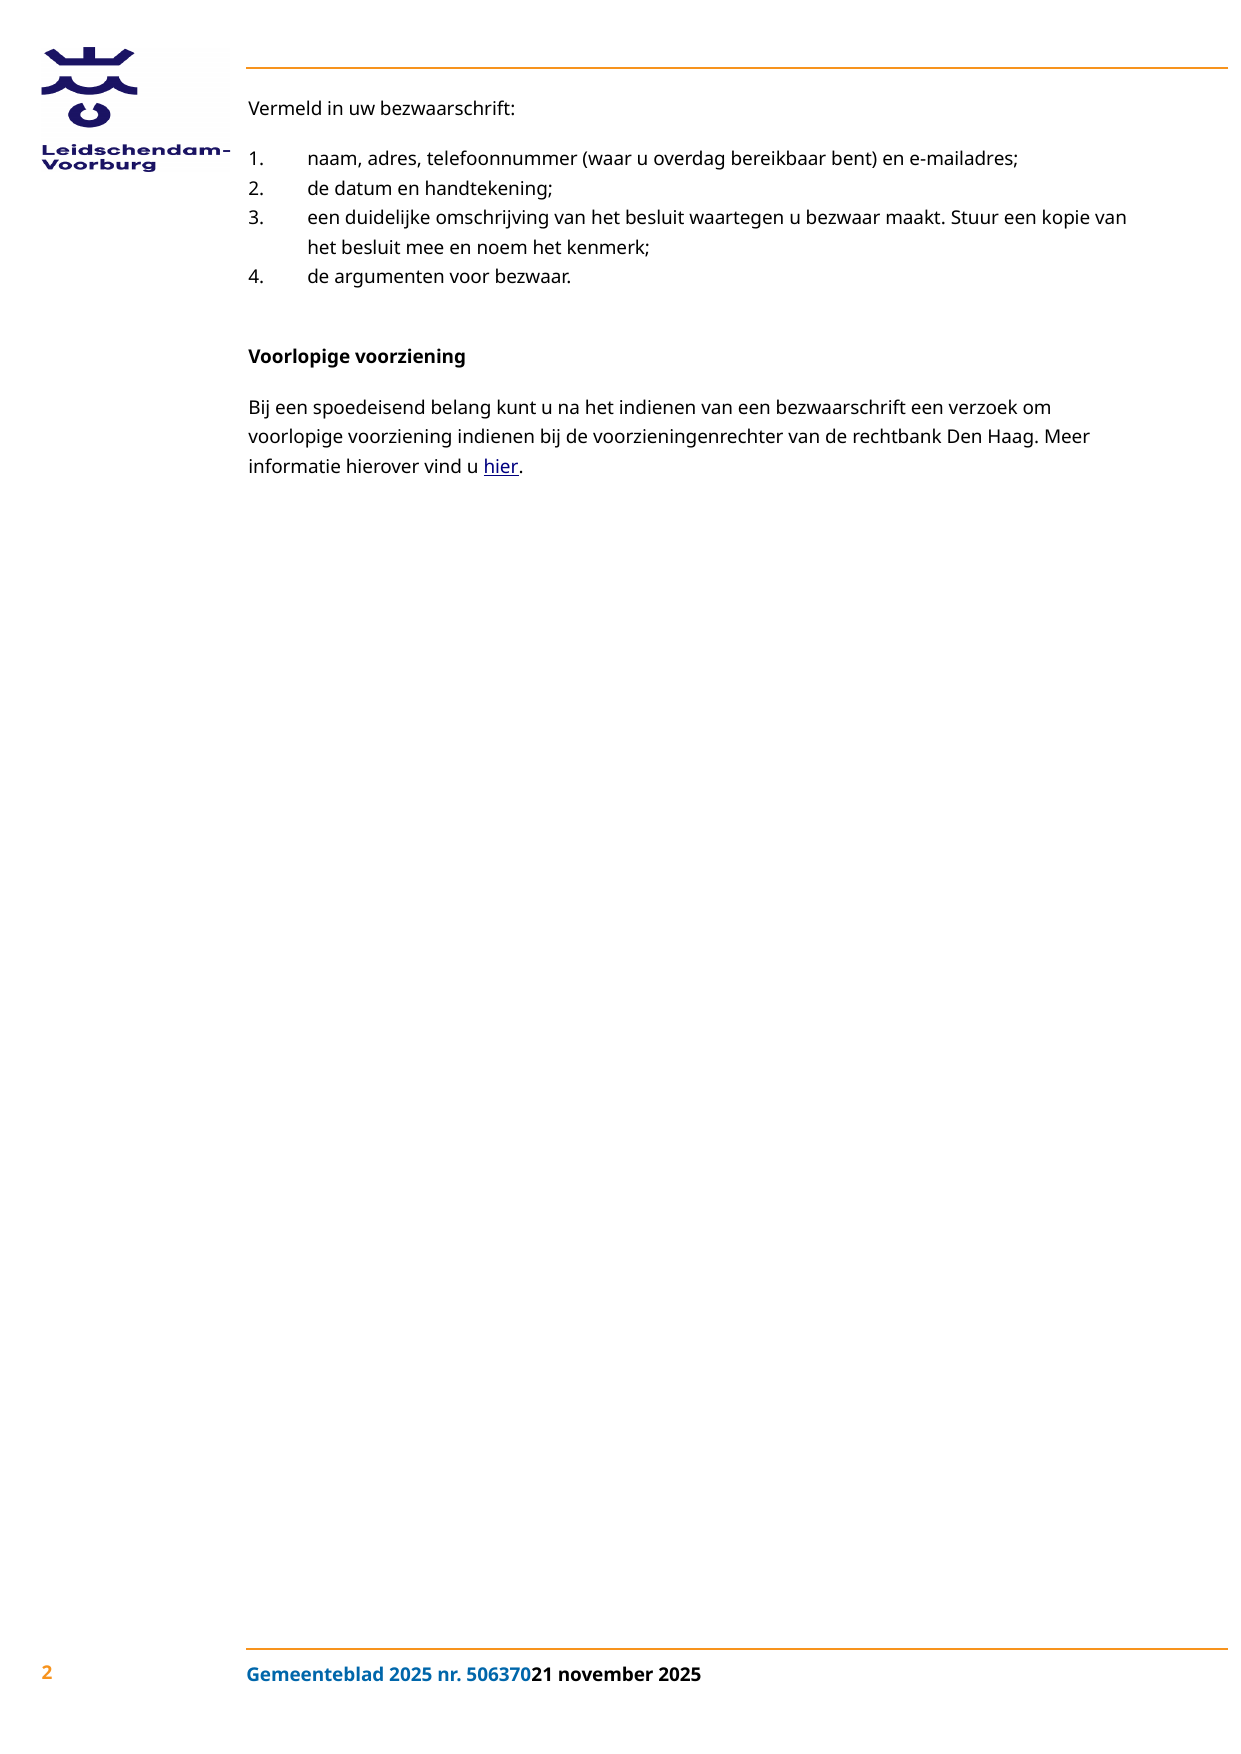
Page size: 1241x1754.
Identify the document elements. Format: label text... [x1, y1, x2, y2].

list een duidelijke omschrijving van het besluit waartegen u bezwaar maakt. Stuur een kopie van het besluit mee en noem het kenmerk; [248, 204, 1152, 260]
text Vermeld in uw bezwaarschrift: [248, 95, 1152, 121]
text Bij een spoedeisend belang kunt u na het indienen van een bezwaarschrift een verzoek om voorlopige voorziening indienen bij de voorzieningenrechter van de rechtbank Den Haag. Meer informatie hierover vind u hier. [248, 394, 1152, 479]
text Voorlopige voorziening [248, 343, 1152, 369]
list de argumenten voor bezwaar. [248, 263, 1152, 289]
list naam, adres, telefoonnummer (waar u overdag bereikbaar bent) en e-mailadres; [248, 145, 1152, 171]
list de datum en handtekening; [248, 175, 1152, 201]
picture [41, 47, 231, 172]
